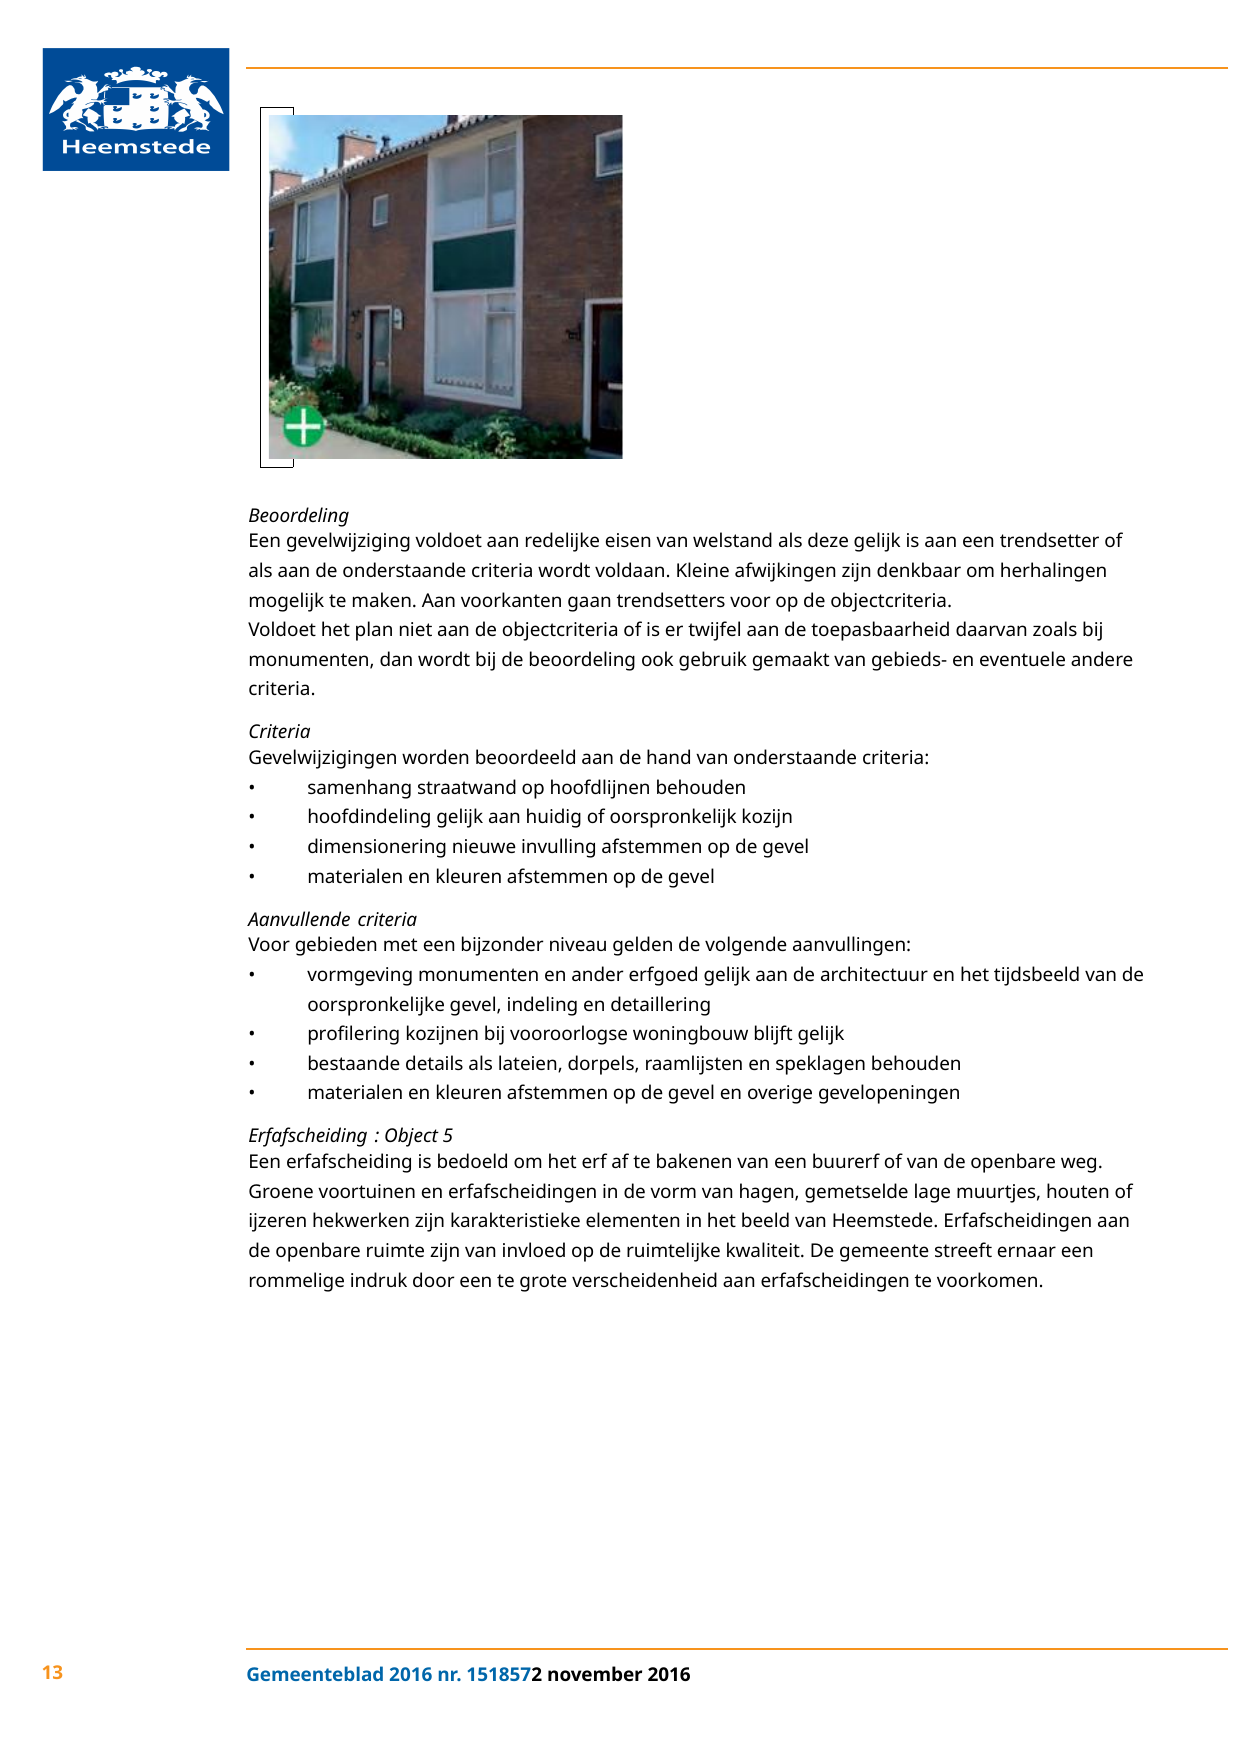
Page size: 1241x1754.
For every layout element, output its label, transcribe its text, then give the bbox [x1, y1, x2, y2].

list samenhang straatwand op hoofdlijnen behouden [248, 774, 1152, 800]
list dimensionering nieuwe invulling afstemmen op de gevel [248, 833, 1152, 859]
list vormgeving monumenten en ander erfgoed gelijk aan de architectuur en het tijdsbeeld van de oorspronkelijke gevel, indeling en detaillering [248, 961, 1152, 1017]
list bestaande details als lateien, dorpels, raamlijsten en speklagen behouden [248, 1050, 1152, 1076]
text Voldoet het plan niet aan de objectcriteria of is er twijfel aan de toepasbaarheid daarvan zoals bij monumenten, dan wordt bij de beoordeling ook gebruik gemaakt van gebieds- en eventuele andere criteria. [248, 616, 1152, 701]
text Beoordeling [248, 502, 1152, 528]
picture [41, 47, 231, 172]
picture [268, 115, 624, 459]
text Erfafscheiding : Object 5 [248, 1123, 1152, 1148]
text Een gevelwijziging voldoet aan redelijke eisen van welstand als deze gelijk is aan een trendsetter of als aan de onderstaande criteria wordt voldaan. Kleine afwijkingen zijn denkbaar om herhalingen mogelijk te maken. Aan voorkanten gaan trendsetters voor op de objectcriteria. [248, 528, 1152, 613]
list hoofdindeling gelijk aan huidig of oorspronkelijk kozijn [248, 804, 1152, 829]
list profilering kozijnen bij vooroorlogse woningbouw blijft gelijk [248, 1020, 1152, 1046]
list materialen en kleuren afstemmen op de gevel en overige gevelopeningen [248, 1079, 1152, 1105]
text Aanvullende criteria [248, 906, 1152, 932]
text Gevelwijzigingen worden beoordeeld aan de hand van onderstaande criteria: [248, 744, 1152, 770]
text Een erfafscheiding is bedoeld om het erf af te bakenen van een buurerf of van de openbare weg. Groene voortuinen en erfafscheidingen in de vorm van hagen, gemetselde lage muurtjes, houten of ijzeren hekwerken zijn karakteristieke elementen in het beeld van Heemstede. Erfafscheidingen aan de openbare ruimte zijn van invloed op de ruimtelijke kwaliteit. De gemeente streeft ernaar een rommelige indruk door een te grote verscheidenheid aan erfafscheidingen te voorkomen. [248, 1148, 1152, 1292]
text Criteria [248, 719, 1152, 744]
text Voor gebieden met een bijzonder niveau gelden de volgende aanvullingen: [248, 932, 1152, 957]
list materialen en kleuren afstemmen op de gevel [248, 863, 1152, 888]
